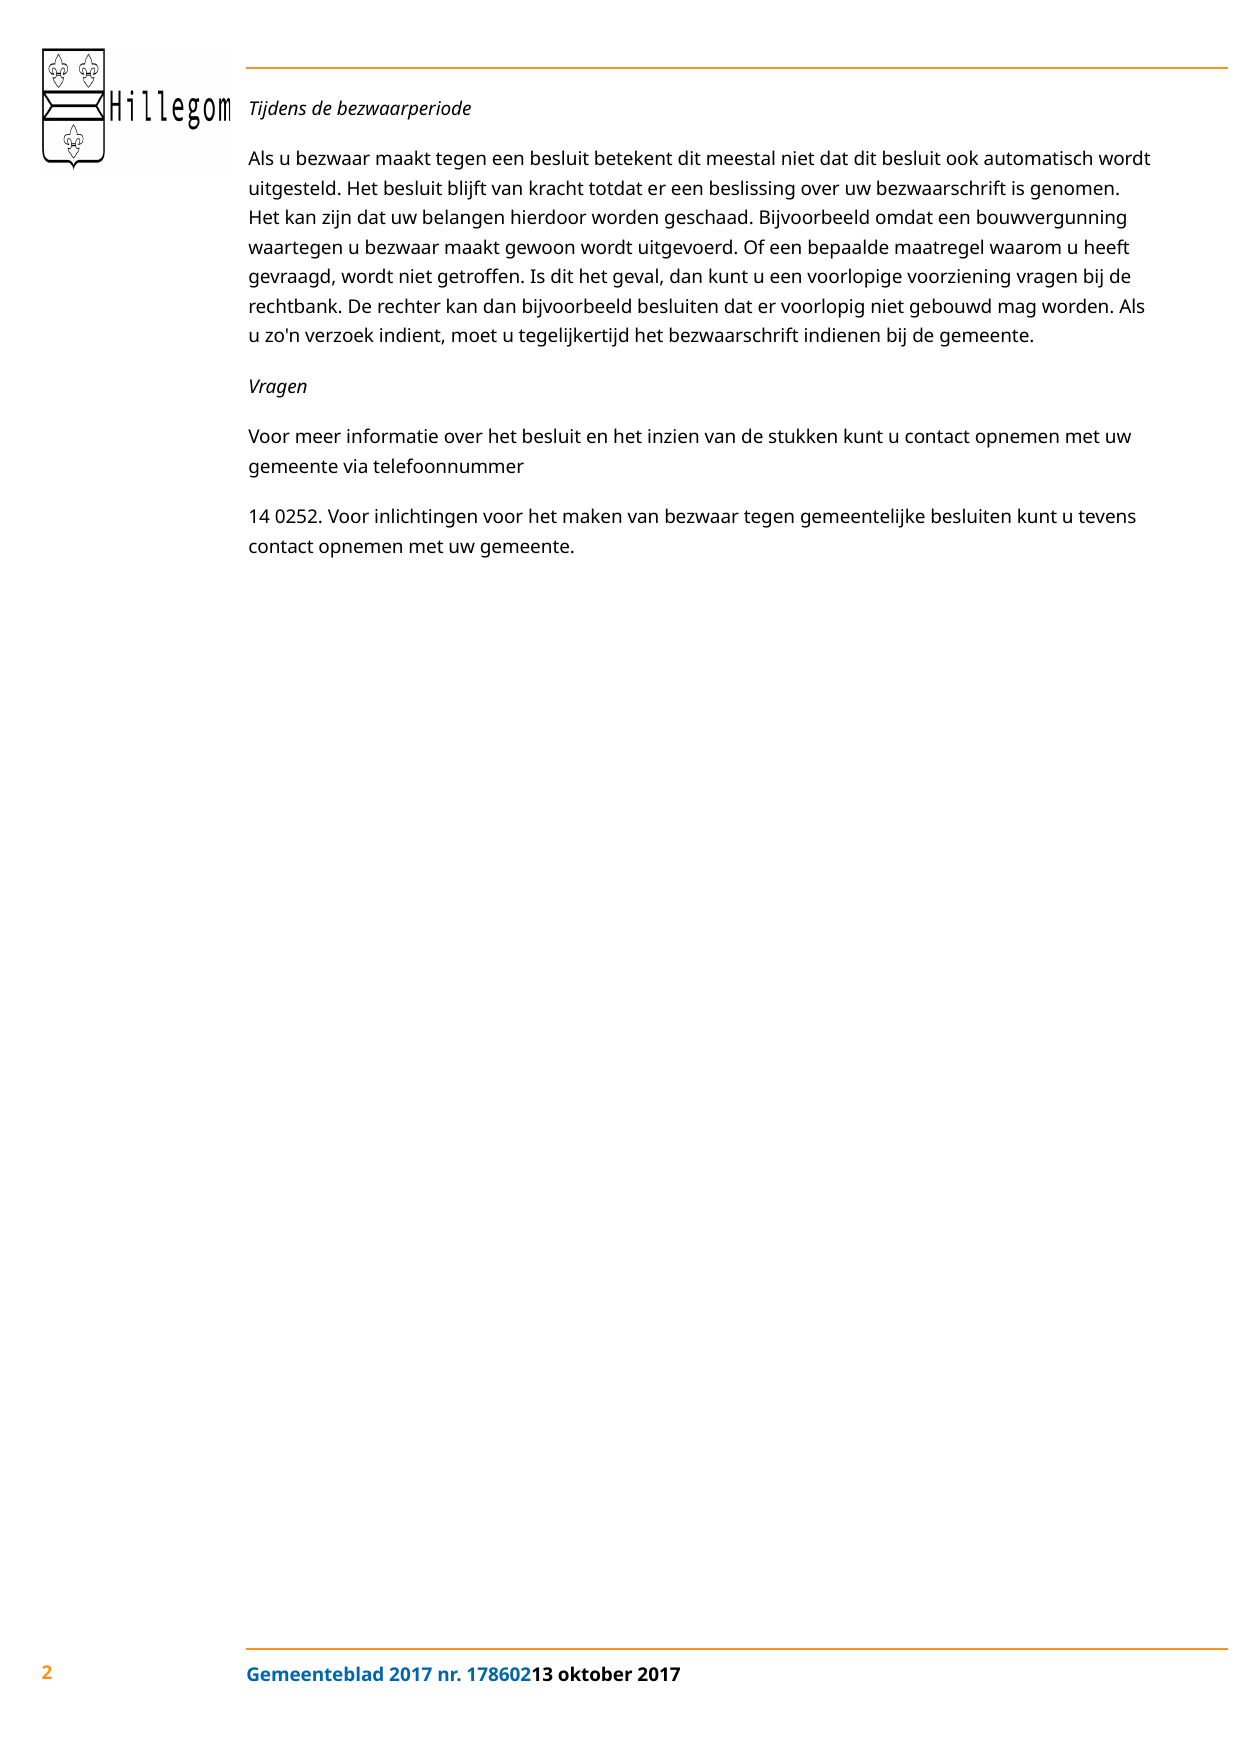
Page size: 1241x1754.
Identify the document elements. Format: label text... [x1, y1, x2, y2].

picture [41, 47, 231, 172]
text Vragen [248, 373, 1152, 399]
text 14 0252. Voor inlichtingen voor het maken van bezwaar tegen gemeentelijke besluiten kunt u tevens contact opnemen met uw gemeente. [248, 503, 1152, 559]
text Tijdens de bezwaarperiode [248, 95, 1152, 121]
text Voor meer informatie over het besluit en het inzien van de stukken kunt u contact opnemen met uw gemeente via telefoonnummer [248, 423, 1152, 479]
text Als u bezwaar maakt tegen een besluit betekent dit meestal niet dat dit besluit ook automatisch wordt uitgesteld. Het besluit blijft van kracht totdat er een beslissing over uw bezwaarschrift is genomen. Het kan zijn dat uw belangen hierdoor worden geschaad. Bijvoorbeeld omdat een bouwvergunning waartegen u bezwaar maakt gewoon wordt uitgevoerd. Of een bepaalde maatregel waarom u heeft gevraagd, wordt niet getroffen. Is dit het geval, dan kunt u een voorlopige voorziening vragen bij de rechtbank. De rechter kan dan bijvoorbeeld besluiten dat er voorlopig niet gebouwd mag worden. Als u zo'n verzoek indient, moet u tegelijkertijd het bezwaarschrift indienen bij de gemeente. [248, 145, 1152, 348]
